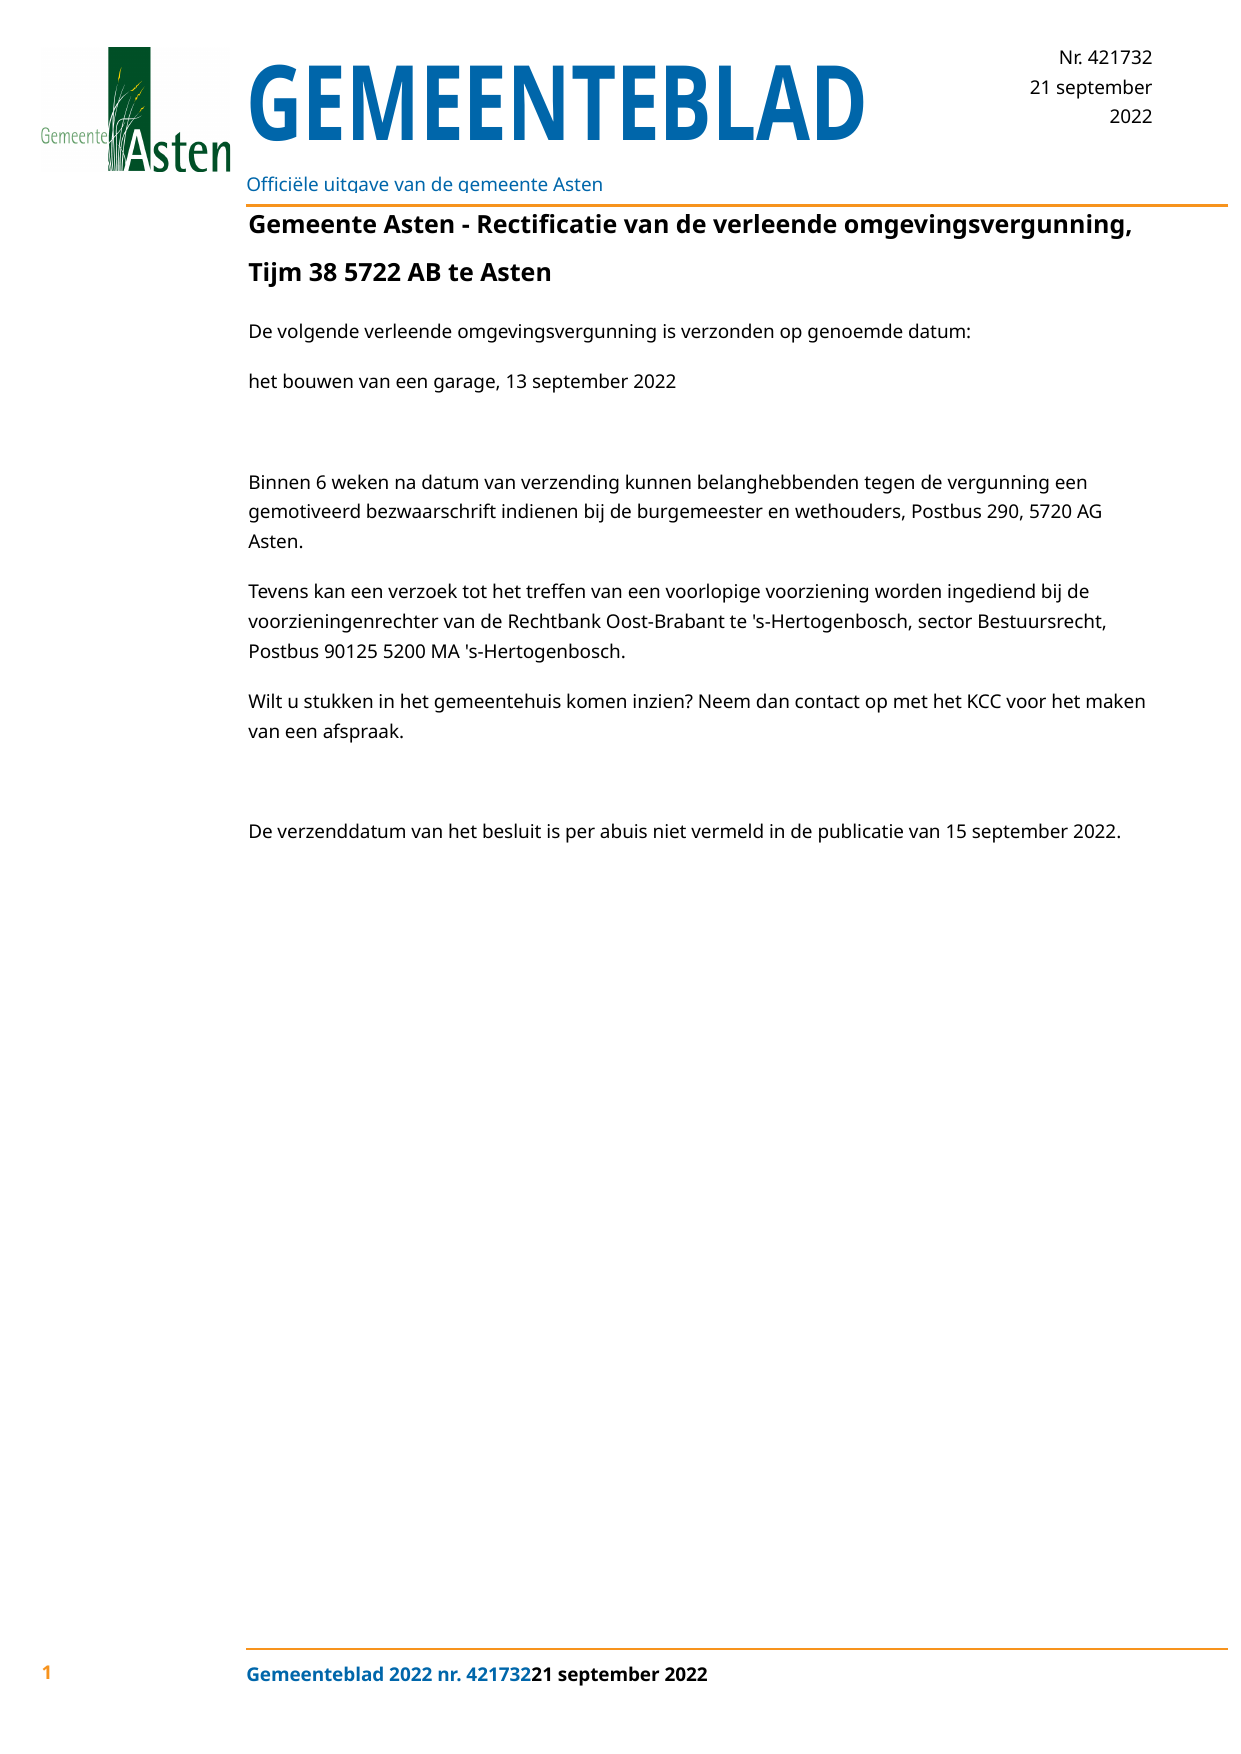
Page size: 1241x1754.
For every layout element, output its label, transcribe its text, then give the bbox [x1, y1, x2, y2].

text De volgende verleende omgevingsvergunning is verzonden op genoemde datum: [248, 318, 1152, 344]
text Gemeente Asten - Rectificatie van de verleende omgevingsvergunning, Tijm 38 5722 AB te Asten [248, 207, 1152, 288]
text Binnen 6 weken na datum van verzending kunnen belanghebbenden tegen de vergunning een gemotiveerd bezwaarschrift indienen bij de burgemeester en wethouders, Postbus 290, 5720 AG Asten. [248, 469, 1152, 554]
text het bouwen van een garage, 13 september 2022 [248, 368, 1152, 394]
text Tevens kan een verzoek tot het treffen van een voorlopige voorziening worden ingediend bij de voorzieningenrechter van de Rechtbank Oost-Brabant te 's-Hertogenbosch, sector Bestuursrecht, Postbus 90125 5200 MA 's-Hertogenbosch. [248, 579, 1152, 664]
text Wilt u stukken in het gemeentehuis komen inzien? Neem dan contact op met het KCC voor het maken van een afspraak. [248, 688, 1152, 744]
text De verzenddatum van het besluit is per abuis niet vermeld in de publicatie van 15 september 2022. [248, 819, 1152, 844]
picture [41, 47, 231, 172]
